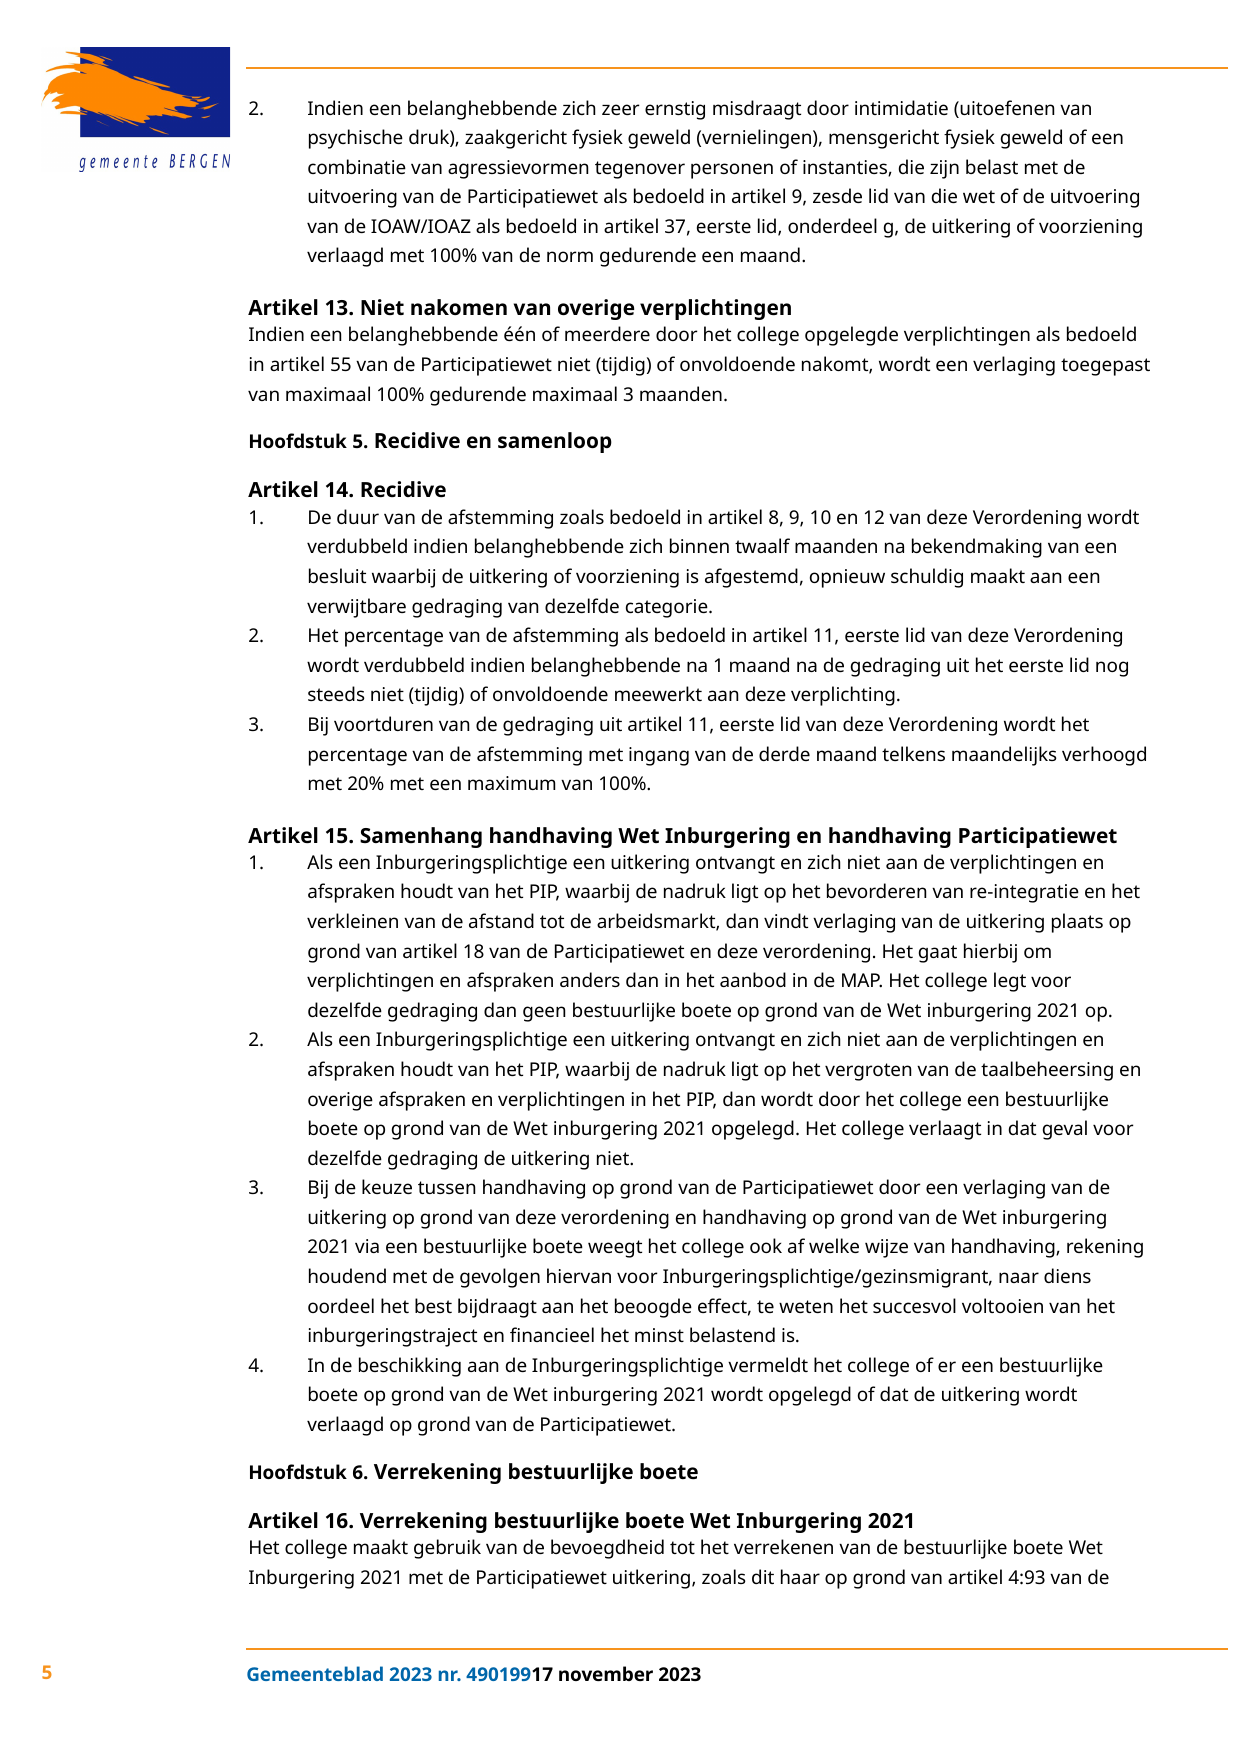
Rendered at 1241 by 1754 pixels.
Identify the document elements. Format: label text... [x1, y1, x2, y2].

text Hoofdstuk 6. Verrekening bestuurlijke boete [248, 1457, 1152, 1485]
list Bij voortduren van de gedraging uit artikel 11, eerste lid van deze Verordening wordt het percentage van de afstemming met ingang van de derde maand telkens maandelijks verhoogd met 20% met een maximum van 100%. [248, 711, 1152, 796]
text Artikel 15. Samenhang handhaving Wet Inburgering en handhaving Participatiewet [248, 821, 1152, 849]
list Het percentage van de afstemming als bedoeld in artikel 11, eerste lid van deze Verordening wordt verdubbeld indien belanghebbende na 1 maand na de gedraging uit het eerste lid nog steeds niet (tijdig) of onvoldoende meewerkt aan deze verplichting. [248, 622, 1152, 707]
text Indien een belanghebbende één of meerdere door het college opgelegde verplichtingen als bedoeld in artikel 55 van de Participatiewet niet (tijdig) of onvoldoende nakomt, wordt een verlaging toegepast van maximaal 100% gedurende maximaal 3 maanden. [248, 322, 1152, 406]
picture [41, 47, 231, 172]
text Het college maakt gebruik van de bevoegdheid tot het verrekenen van de bestuurlijke boete Wet Inburgering 2021 met de Participatiewet uitkering, zoals dit haar op grond van artikel 4:93 van de [248, 1534, 1152, 1590]
list Als een Inburgeringsplichtige een uitkering ontvangt en zich niet aan de verplichtingen en afspraken houdt van het PIP, waarbij de nadruk ligt op het bevorderen van re-integratie en het verkleinen van de afstand tot de arbeidsmarkt, dan vindt verlaging van de uitkering plaats op grond van artikel 18 van de Participatiewet en deze verordening. Het gaat hierbij om verplichtingen en afspraken anders dan in het aanbod in de MAP. Het college legt voor dezelfde gedraging dan geen bestuurlijke boete op grond van de Wet inburgering 2021 op. [248, 849, 1152, 1023]
text Artikel 14. Recidive [248, 476, 1152, 504]
list In de beschikking aan de Inburgeringsplichtige vermeldt het college of er een bestuurlijke boete op grond van de Wet inburgering 2021 wordt opgelegd of dat de uitkering wordt verlaagd op grond van de Participatiewet. [248, 1352, 1152, 1437]
list Als een Inburgeringsplichtige een uitkering ontvangt en zich niet aan de verplichtingen en afspraken houdt van het PIP, waarbij de nadruk ligt op het vergroten van de taalbeheersing en overige afspraken en verplichtingen in het PIP, dan wordt door het college een bestuurlijke boete op grond van de Wet inburgering 2021 opgelegd. Het college verlaagt in dat geval voor dezelfde gedraging de uitkering niet. [248, 1027, 1152, 1171]
list Bij de keuze tussen handhaving op grond van de Participatiewet door een verlaging van de uitkering op grond van deze verordening en handhaving op grond van de Wet inburgering 2021 via een bestuurlijke boete weegt het college ook af welke wijze van handhaving, rekening houdend met de gevolgen hiervan voor Inburgeringsplichtige/gezinsmigrant, naar diens oordeel het best bijdraagt aan het beoogde effect, te weten het succesvol voltooien van het inburgeringstraject en financieel het minst belastend is. [248, 1174, 1152, 1348]
text Artikel 16. Verrekening bestuurlijke boete Wet Inburgering 2021 [248, 1506, 1152, 1534]
list Indien een belanghebbende zich zeer ernstig misdraagt door intimidatie (uitoefenen van psychische druk), zaakgericht fysiek geweld (vernielingen), mensgericht fysiek geweld of een combinatie van agressievormen tegenover personen of instanties, die zijn belast met de uitvoering van de Participatiewet als bedoeld in artikel 9, zesde lid van die wet of de uitvoering van de IOAW/IOAZ als bedoeld in artikel 37, eerste lid, onderdeel g, de uitkering of voorziening verlaagd met 100% van de norm gedurende een maand. [248, 95, 1152, 268]
text Hoofdstuk 5. Recidive en samenloop [248, 426, 1152, 455]
text Artikel 13. Niet nakomen van overige verplichtingen [248, 293, 1152, 322]
list De duur van de afstemming zoals bedoeld in artikel 8, 9, 10 en 12 van deze Verordening wordt verdubbeld indien belanghebbende zich binnen twaalf maanden na bekendmaking van een besluit waarbij de uitkering of voorziening is afgestemd, opnieuw schuldig maakt aan een verwijtbare gedraging van dezelfde categorie. [248, 504, 1152, 618]
